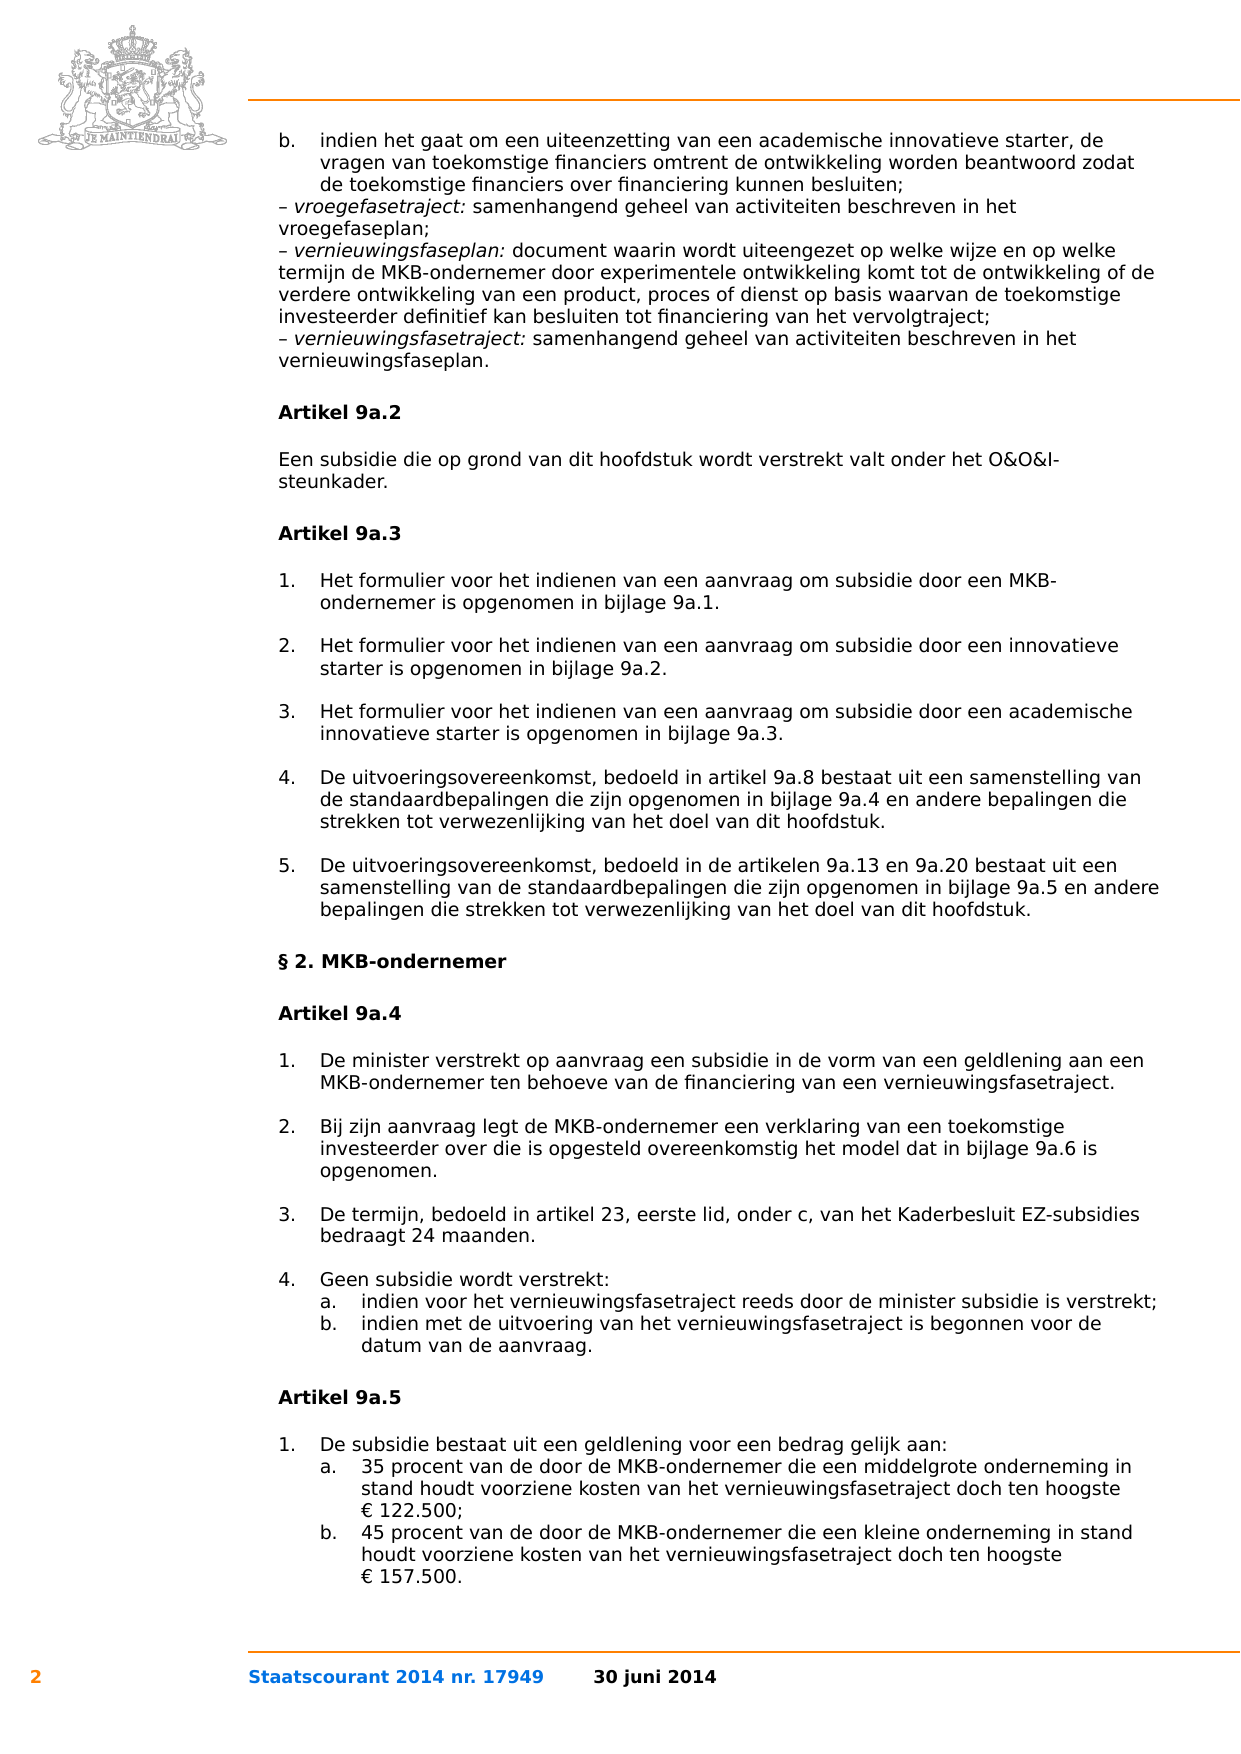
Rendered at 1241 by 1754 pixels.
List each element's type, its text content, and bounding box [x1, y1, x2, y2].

text 1. Het formulier voor het indienen van een aanvraag om subsidie door een MKB-ondernemer is opgenomen in bijlage 9a.1. [278, 569, 1163, 613]
text Een subsidie die op grond van dit hoofdstuk wordt verstrekt valt onder het O&O&I-steunkader. [278, 449, 1163, 493]
text 4. Geen subsidie wordt verstrekt: [278, 1269, 1163, 1291]
subtitle Artikel 9a.5 [278, 1387, 1163, 1409]
picture [38, 25, 227, 150]
text – vroegefasetraject: samenhangend geheel van activiteiten beschreven in het vroegefaseplan; [278, 196, 1163, 240]
text 1. De subsidie bestaat uit een geldlening voor een bedrag gelijk aan: [278, 1434, 1163, 1456]
text 4. De uitvoeringsovereenkomst, bedoeld in artikel 9a.8 bestaat uit een samenstelling van de standaardbepalingen die zijn opgenomen in bijlage 9a.4 en andere bepalingen die strekken tot verwezenlijking van het doel van dit hoofdstuk. [278, 767, 1163, 833]
text b. indien met de uitvoering van het vernieuwingsfasetraject is begonnen voor de datum van de aanvraag. [319, 1313, 1163, 1357]
text 1. De minister verstrekt op aanvraag een subsidie in de vorm van een geldlening aan een MKB-ondernemer ten behoeve van de financiering van een vernieuwingsfasetraject. [278, 1050, 1163, 1094]
text 2. Het formulier voor het indienen van een aanvraag om subsidie door een innovatieve starter is opgenomen in bijlage 9a.2. [278, 635, 1163, 679]
text – vernieuwingsfasetraject: samenhangend geheel van activiteiten beschreven in het vernieuwingsfaseplan. [278, 328, 1163, 372]
text a. indien voor het vernieuwingsfasetraject reeds door de minister subsidie is verstrekt; [319, 1291, 1163, 1313]
subtitle Artikel 9a.4 [278, 1003, 1163, 1025]
text – vernieuwingsfaseplan: document waarin wordt uiteengezet op welke wijze en op welke termijn de MKB-ondernemer door experimentele ontwikkeling komt tot de ontwikkeling of de verdere ontwikkeling van een product, proces of dienst op basis waarvan de toekomstige investeerder definitief kan besluiten tot financiering van het vervolgtraject; [278, 240, 1163, 328]
text a. 35 procent van de door de MKB-ondernemer die een middelgrote onderneming in stand houdt voorziene kosten van het vernieuwingsfasetraject doch ten hoogste € 122.500; [319, 1456, 1163, 1522]
text 2. Bij zijn aanvraag legt de MKB-ondernemer een verklaring van een toekomstige investeerder over die is opgesteld overeenkomstig het model dat in bijlage 9a.6 is opgenomen. [278, 1116, 1163, 1182]
subtitle Artikel 9a.2 [278, 402, 1163, 424]
subtitle § 2. MKB-ondernemer [278, 951, 1163, 973]
text b. indien het gaat om een uiteenzetting van een academische innovatieve starter, de vragen van toekomstige financiers omtrent de ontwikkeling worden beantwoord zodat de toekomstige financiers over financiering kunnen besluiten; [278, 130, 1163, 196]
text 3. De termijn, bedoeld in artikel 23, eerste lid, onder c, van het Kaderbesluit EZ-subsidies bedraagt 24 maanden. [278, 1203, 1163, 1247]
text b. 45 procent van de door de MKB-ondernemer die een kleine onderneming in stand houdt voorziene kosten van het vernieuwingsfasetraject doch ten hoogste € 157.500. [319, 1522, 1163, 1588]
text 5. De uitvoeringsovereenkomst, bedoeld in de artikelen 9a.13 en 9a.20 bestaat uit een samenstelling van de standaardbepalingen die zijn opgenomen in bijlage 9a.5 en andere bepalingen die strekken tot verwezenlijking van het doel van dit hoofdstuk. [278, 855, 1163, 921]
subtitle Artikel 9a.3 [278, 523, 1163, 544]
text 3. Het formulier voor het indienen van een aanvraag om subsidie door een academische innovatieve starter is opgenomen in bijlage 9a.3. [278, 701, 1163, 745]
